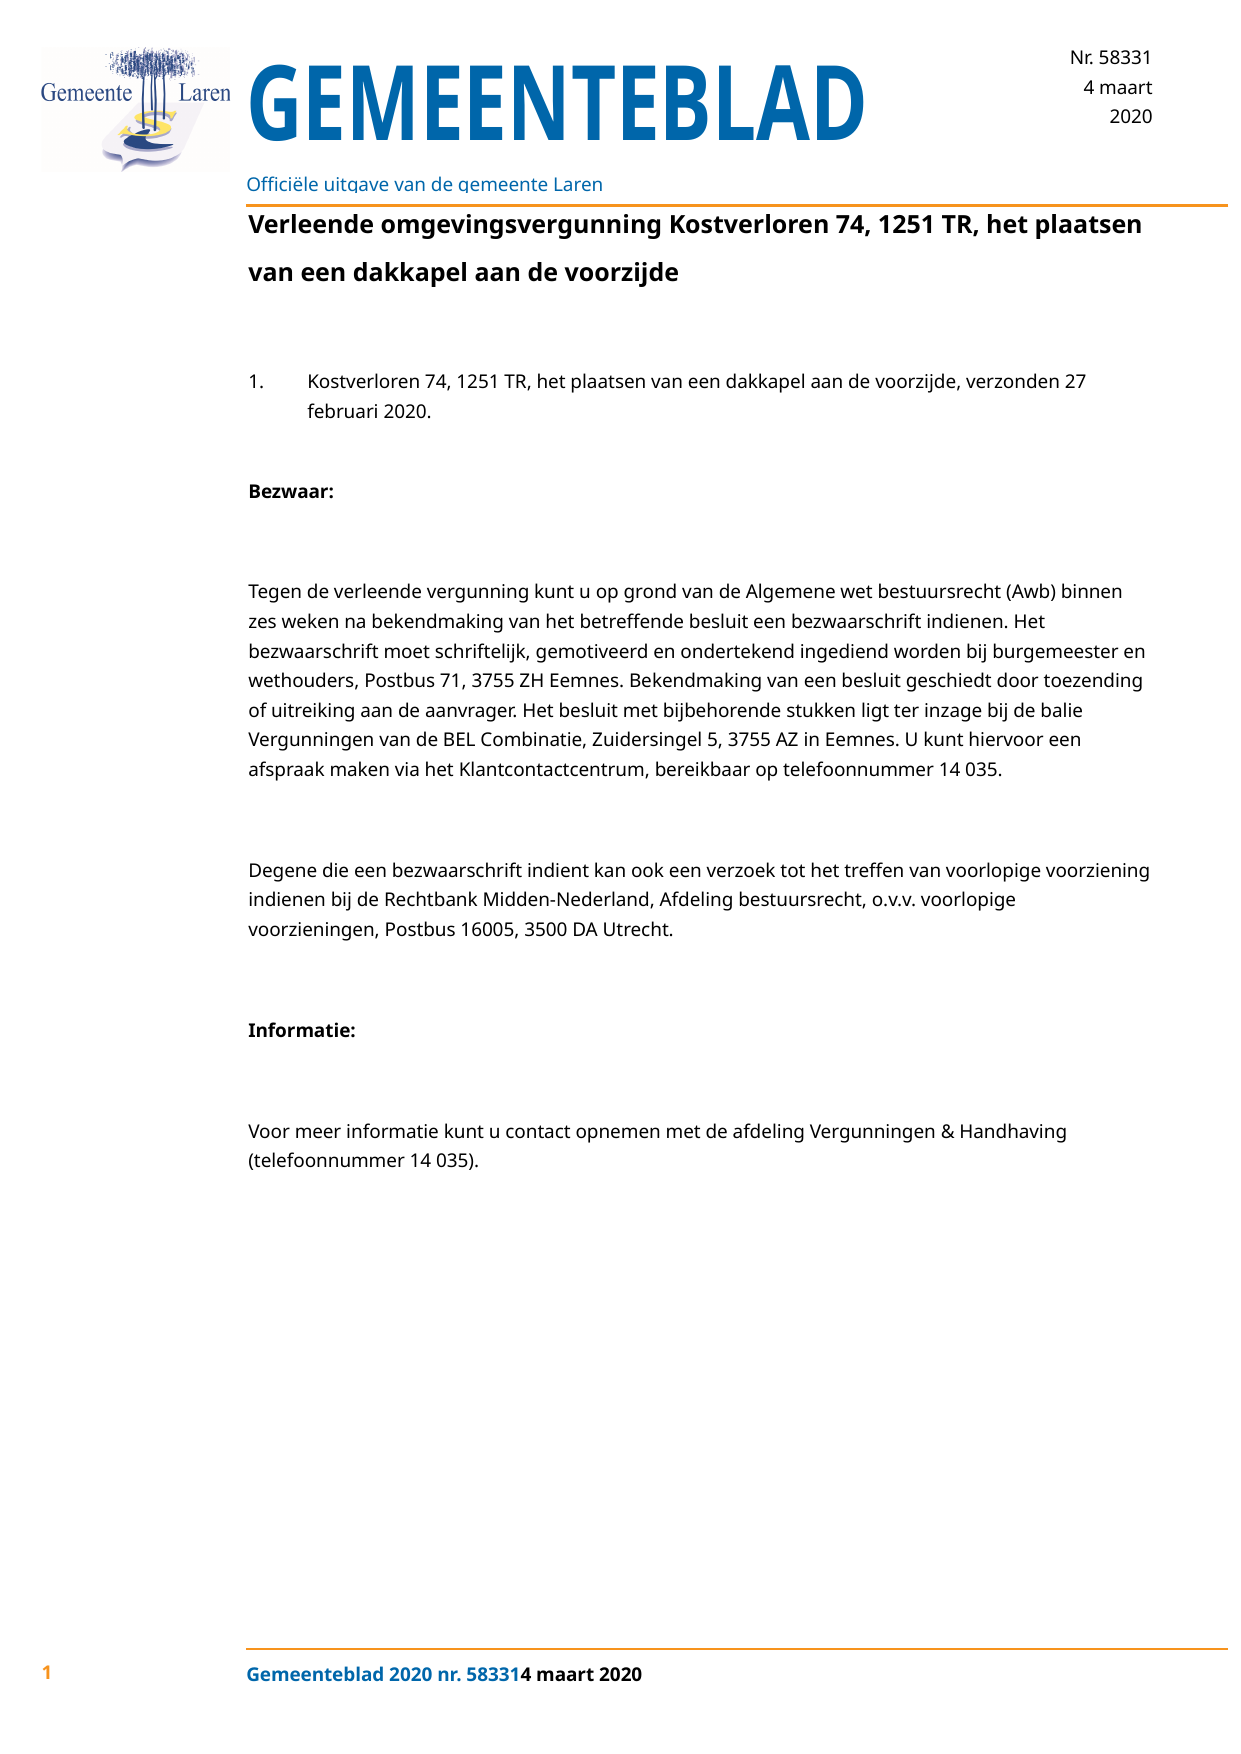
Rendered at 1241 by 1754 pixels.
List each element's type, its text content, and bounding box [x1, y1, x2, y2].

text Verleende omgevingsvergunning Kostverloren 74, 1251 TR, het plaatsen van een dakkapel aan de voorzijde [248, 207, 1152, 288]
text Degene die een bezwaarschrift indient kan ook een verzoek tot het treffen van voorlopige voorziening indienen bij de Rechtbank Midden-Nederland, Afdeling bestuursrecht, o.v.v. voorlopige voorzieningen, Postbus 16005, 3500 DA Utrecht. [248, 857, 1152, 942]
picture [41, 47, 231, 172]
text Tegen de verleende vergunning kunt u op grond van de Algemene wet bestuursrecht (Awb) binnen zes weken na bekendmaking van het betreffende besluit een bezwaarschrift indienen. Het bezwaarschrift moet schriftelijk, gemotiveerd en ondertekend ingediend worden bij burgemeester en wethouders, Postbus 71, 3755 ZH Eemnes. Bekendmaking van een besluit geschiedt door toezending of uitreiking aan de aanvrager. Het besluit met bijbehorende stukken ligt ter inzage bij de balie Vergunningen van de BEL Combinatie, Zuidersingel 5, 3755 AZ in Eemnes. U kunt hiervoor een afspraak maken via het Klantcontactcentrum, bereikbaar op telefoonnummer 14 035. [248, 579, 1152, 782]
text Voor meer informatie kunt u contact opnemen met de afdeling Vergunningen & Handhaving (telefoonnummer 14 035). [248, 1118, 1152, 1173]
list Kostverloren 74, 1251 TR, het plaatsen van een dakkapel aan de voorzijde, verzonden 27 februari 2020. [248, 368, 1152, 424]
text Informatie: [248, 1017, 1152, 1043]
text Bezwaar: [248, 478, 1152, 504]
